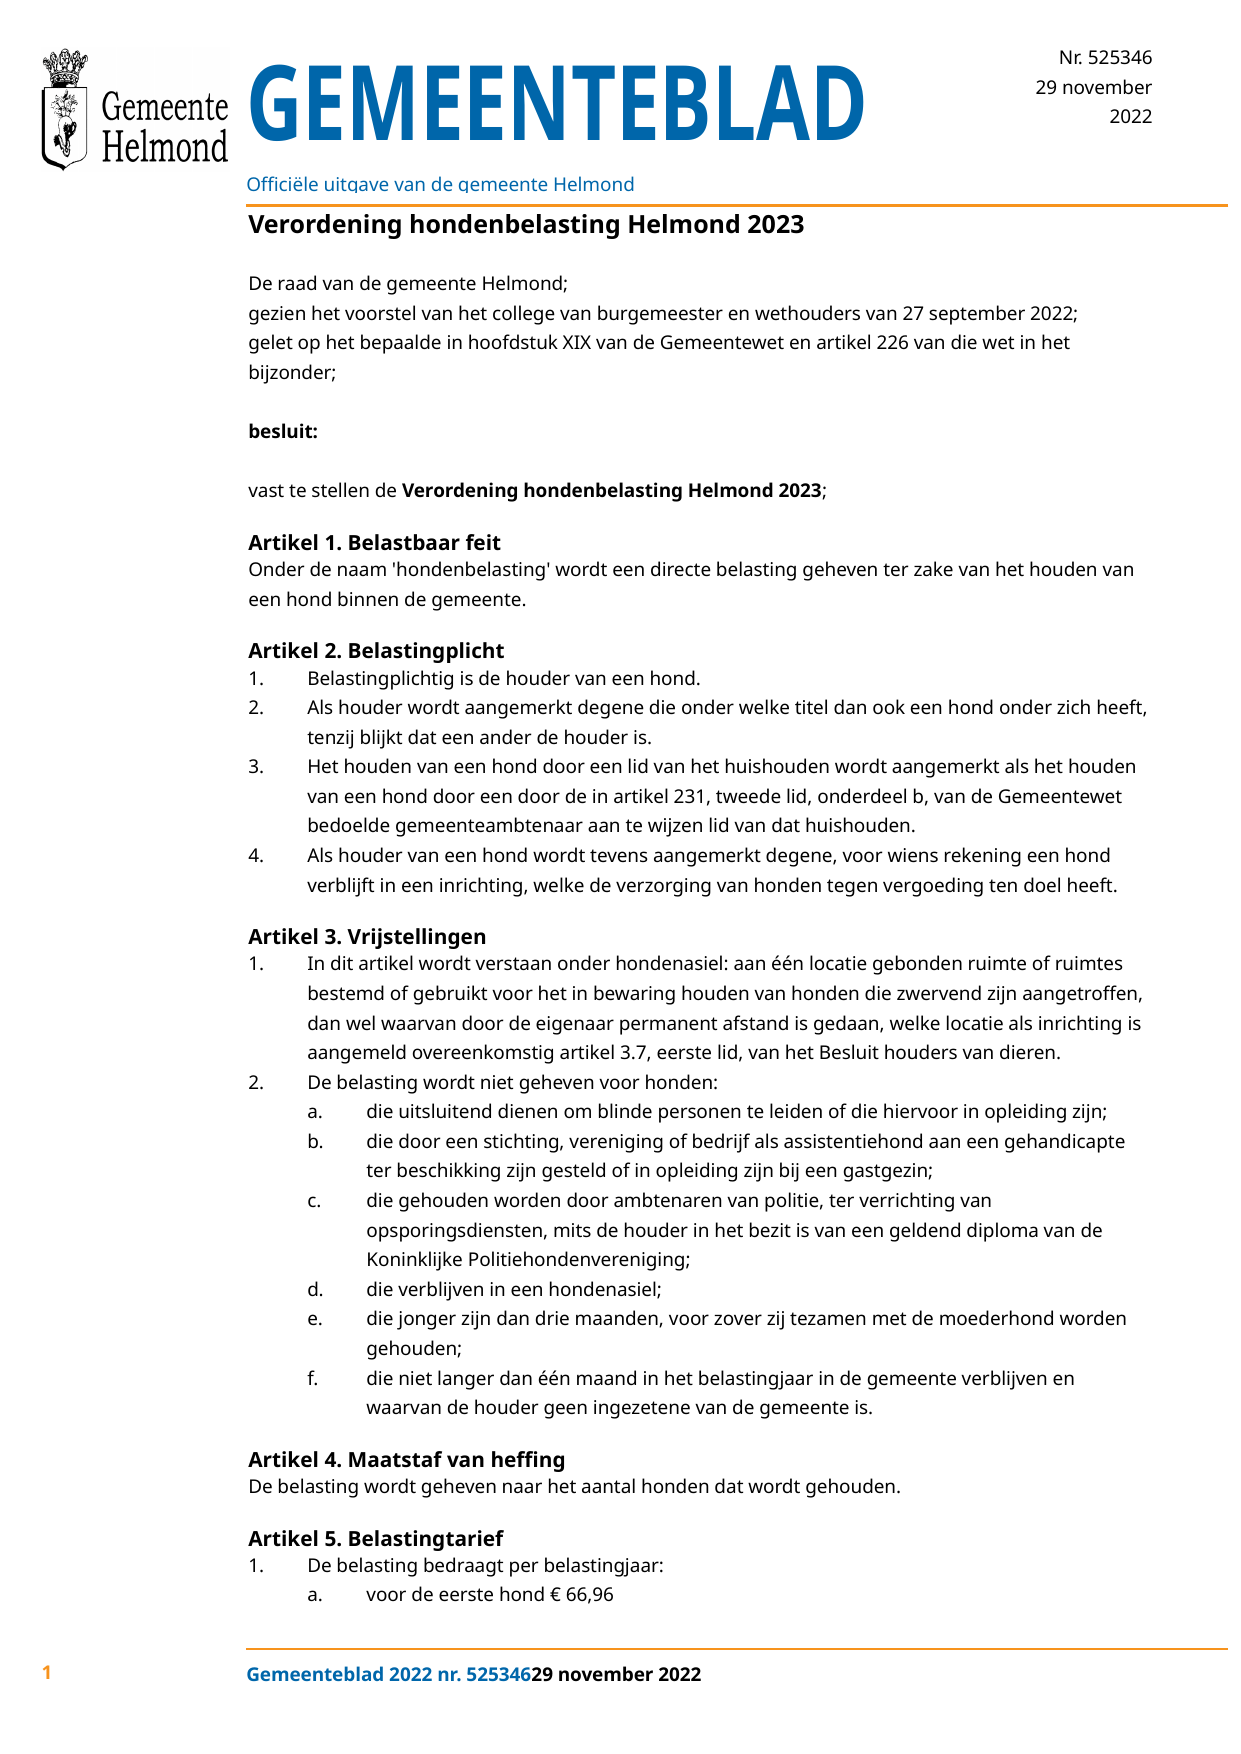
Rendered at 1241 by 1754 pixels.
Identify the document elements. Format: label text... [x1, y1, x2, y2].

list In dit artikel wordt verstaan onder hondenasiel: aan één locatie gebonden ruimte of ruimtes bestemd of gebruikt voor het in bewaring houden van honden die zwervend zijn aangetroffen, dan wel waarvan door de eigenaar permanent afstand is gedaan, welke locatie als inrichting is aangemeld overeenkomstig artikel 3.7, eerste lid, van het Besluit houders van dieren. [248, 951, 1152, 1065]
text Artikel 2. Belastingplicht [248, 636, 1152, 665]
list voor de eerste hond € 66,96 [307, 1582, 1152, 1607]
list die jonger zijn dan drie maanden, voor zover zij tezamen met de moederhond worden gehouden; [307, 1306, 1152, 1361]
text gezien het voorstel van het college van burgemeester en wethouders van 27 september 2022; [248, 300, 1152, 326]
text Artikel 5. Belastingtarief [248, 1524, 1152, 1552]
text Artikel 4. Maatstaf van heffing [248, 1445, 1152, 1473]
text De belasting wordt geheven naar het aantal honden dat wordt gehouden. [248, 1473, 1152, 1499]
text Artikel 3. Vrijstellingen [248, 922, 1152, 951]
list Het houden van een hond door een lid van het huishouden wordt aangemerkt als het houden van een hond door een door de in artikel 231, tweede lid, onderdeel b, van de Gemeentewet bedoelde gemeenteambtenaar aan te wijzen lid van dat huishouden. [248, 753, 1152, 838]
text vast te stellen de Verordening hondenbelasting Helmond 2023; [248, 477, 1152, 503]
list die uitsluitend dienen om blinde personen te leiden of die hiervoor in opleiding zijn; [307, 1098, 1152, 1124]
text Verordening hondenbelasting Helmond 2023 [248, 207, 1152, 241]
list die verblijven in een hondenasiel; [307, 1276, 1152, 1302]
text Artikel 1. Belastbaar feit [248, 528, 1152, 556]
text De raad van de gemeente Helmond; [248, 270, 1152, 296]
list De belasting wordt niet geheven voor honden: [248, 1069, 1152, 1095]
list Belastingplichtig is de houder van een hond. [248, 665, 1152, 690]
text gelet op het bepaalde in hoofdstuk XIX van de Gemeentewet en artikel 226 van die wet in het bijzonder; [248, 329, 1152, 385]
picture [41, 47, 231, 172]
list die gehouden worden door ambtenaren van politie, ter verrichting van opsporingsdiensten, mits de houder in het bezit is van een geldend diploma van de Koninklijke Politiehondenvereniging; [307, 1187, 1152, 1272]
list Als houder van een hond wordt tevens aangemerkt degene, voor wiens rekening een hond verblijft in een inrichting, welke de verzorging van honden tegen vergoeding ten doel heeft. [248, 842, 1152, 897]
list De belasting bedraagt per belastingjaar: [248, 1552, 1152, 1578]
text besluit: [248, 418, 1152, 444]
list Als houder wordt aangemerkt degene die onder welke titel dan ook een hond onder zich heeft, tenzij blijkt dat een ander de houder is. [248, 694, 1152, 749]
text Onder de naam 'hondenbelasting' wordt een directe belasting geheven ter zake van het houden van een hond binnen de gemeente. [248, 556, 1152, 612]
list die niet langer dan één maand in het belastingjaar in de gemeente verblijven en waarvan de houder geen ingezetene van de gemeente is. [307, 1365, 1152, 1420]
list die door een stichting, vereniging of bedrijf als assistentiehond aan een gehandicapte ter beschikking zijn gesteld of in opleiding zijn bij een gastgezin; [307, 1128, 1152, 1183]
